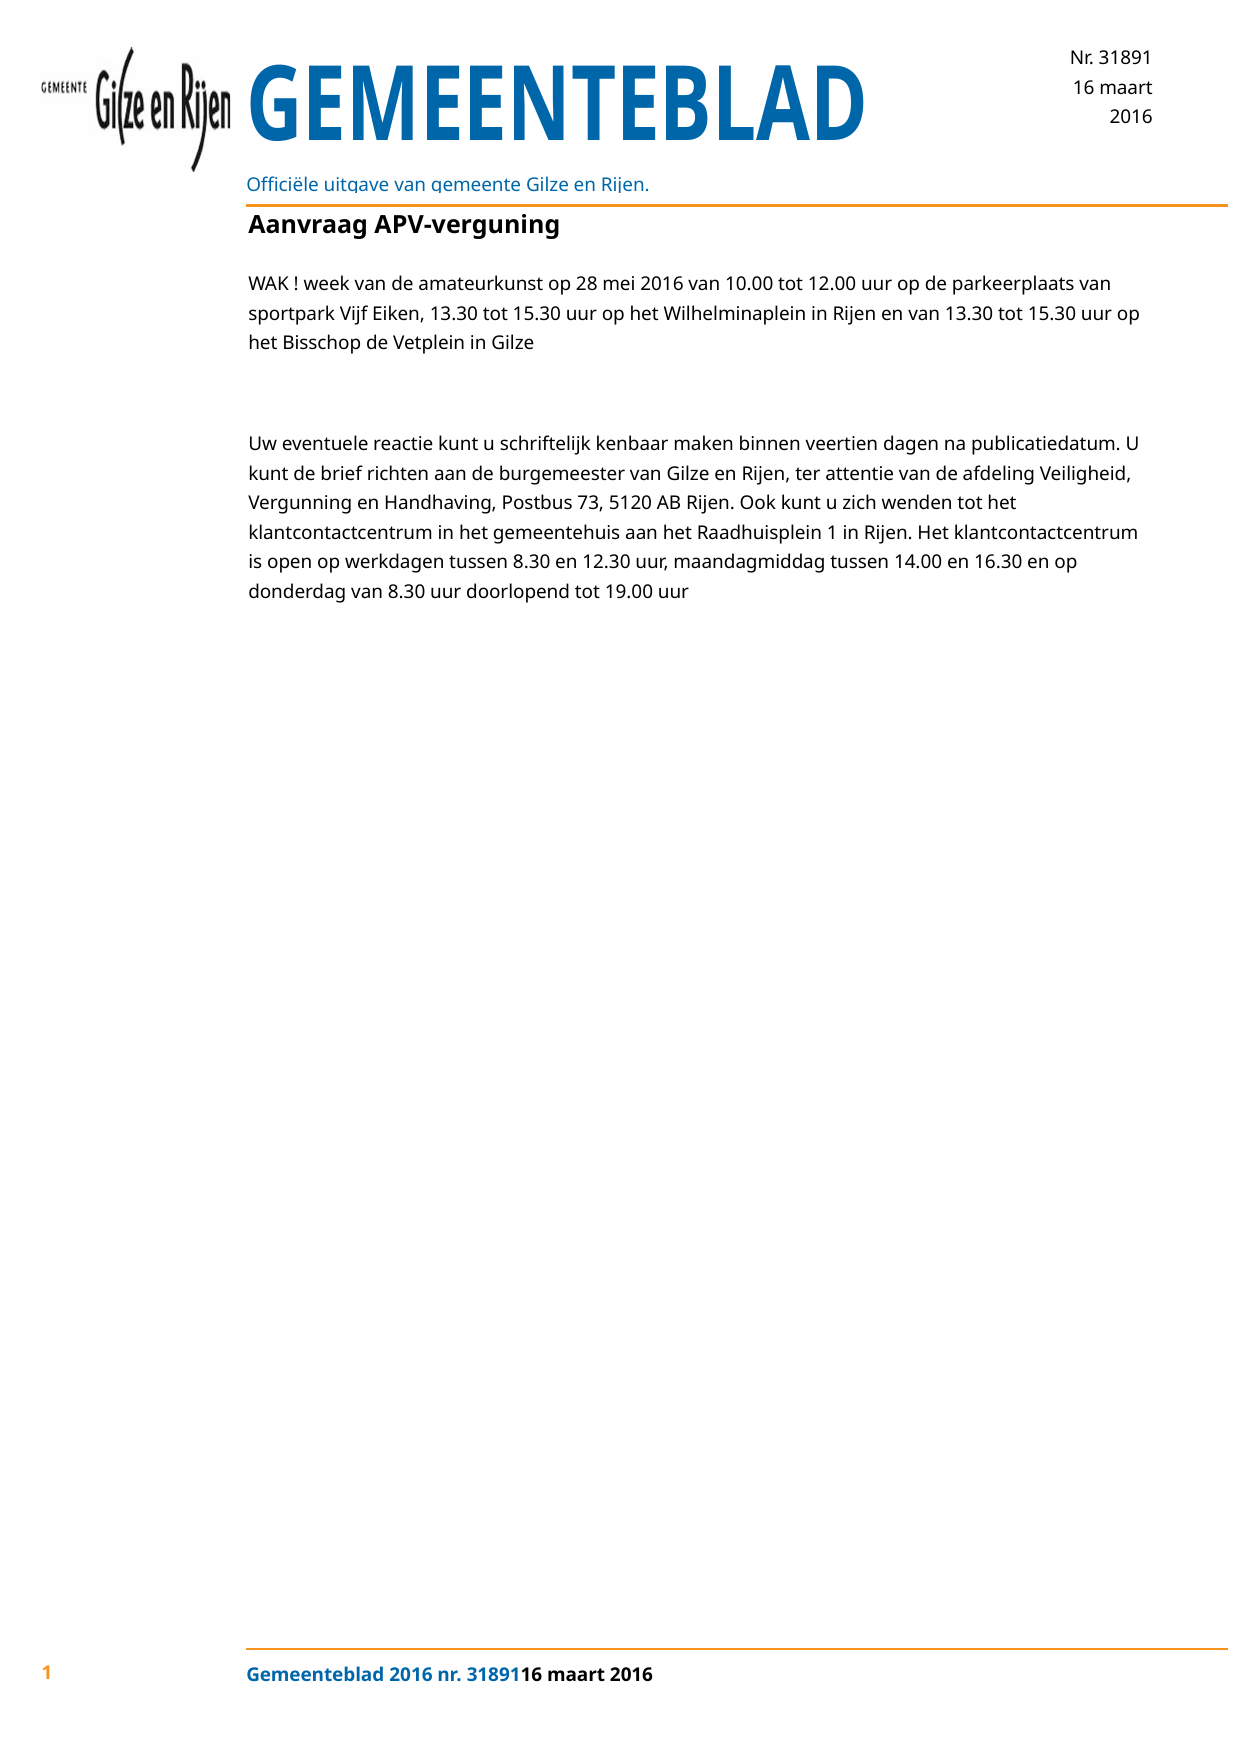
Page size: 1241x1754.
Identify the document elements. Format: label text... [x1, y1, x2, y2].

picture [41, 47, 231, 172]
text WAK ! week van de amateurkunst op 28 mei 2016 van 10.00 tot 12.00 uur op de parkeerplaats van sportpark Vijf Eiken, 13.30 tot 15.30 uur op het Wilhelminaplein in Rijen en van 13.30 tot 15.30 uur op het Bisschop de Vetplein in Gilze [248, 270, 1152, 355]
text Uw eventuele reactie kunt u schriftelijk kenbaar maken binnen veertien dagen na publicatiedatum. U kunt de brief richten aan de burgemeester van Gilze en Rijen, ter attentie van de afdeling Veiligheid, Vergunning en Handhaving, Postbus 73, 5120 AB Rijen. Ook kunt u zich wenden tot het klantcontactcentrum in het gemeentehuis aan het Raadhuisplein 1 in Rijen. Het klantcontactcentrum is open op werkdagen tussen 8.30 en 12.30 uur, maandagmiddag tussen 14.00 en 16.30 en op donderdag van 8.30 uur doorlopend tot 19.00 uur [248, 430, 1152, 604]
text Aanvraag APV-verguning [248, 207, 1152, 241]
